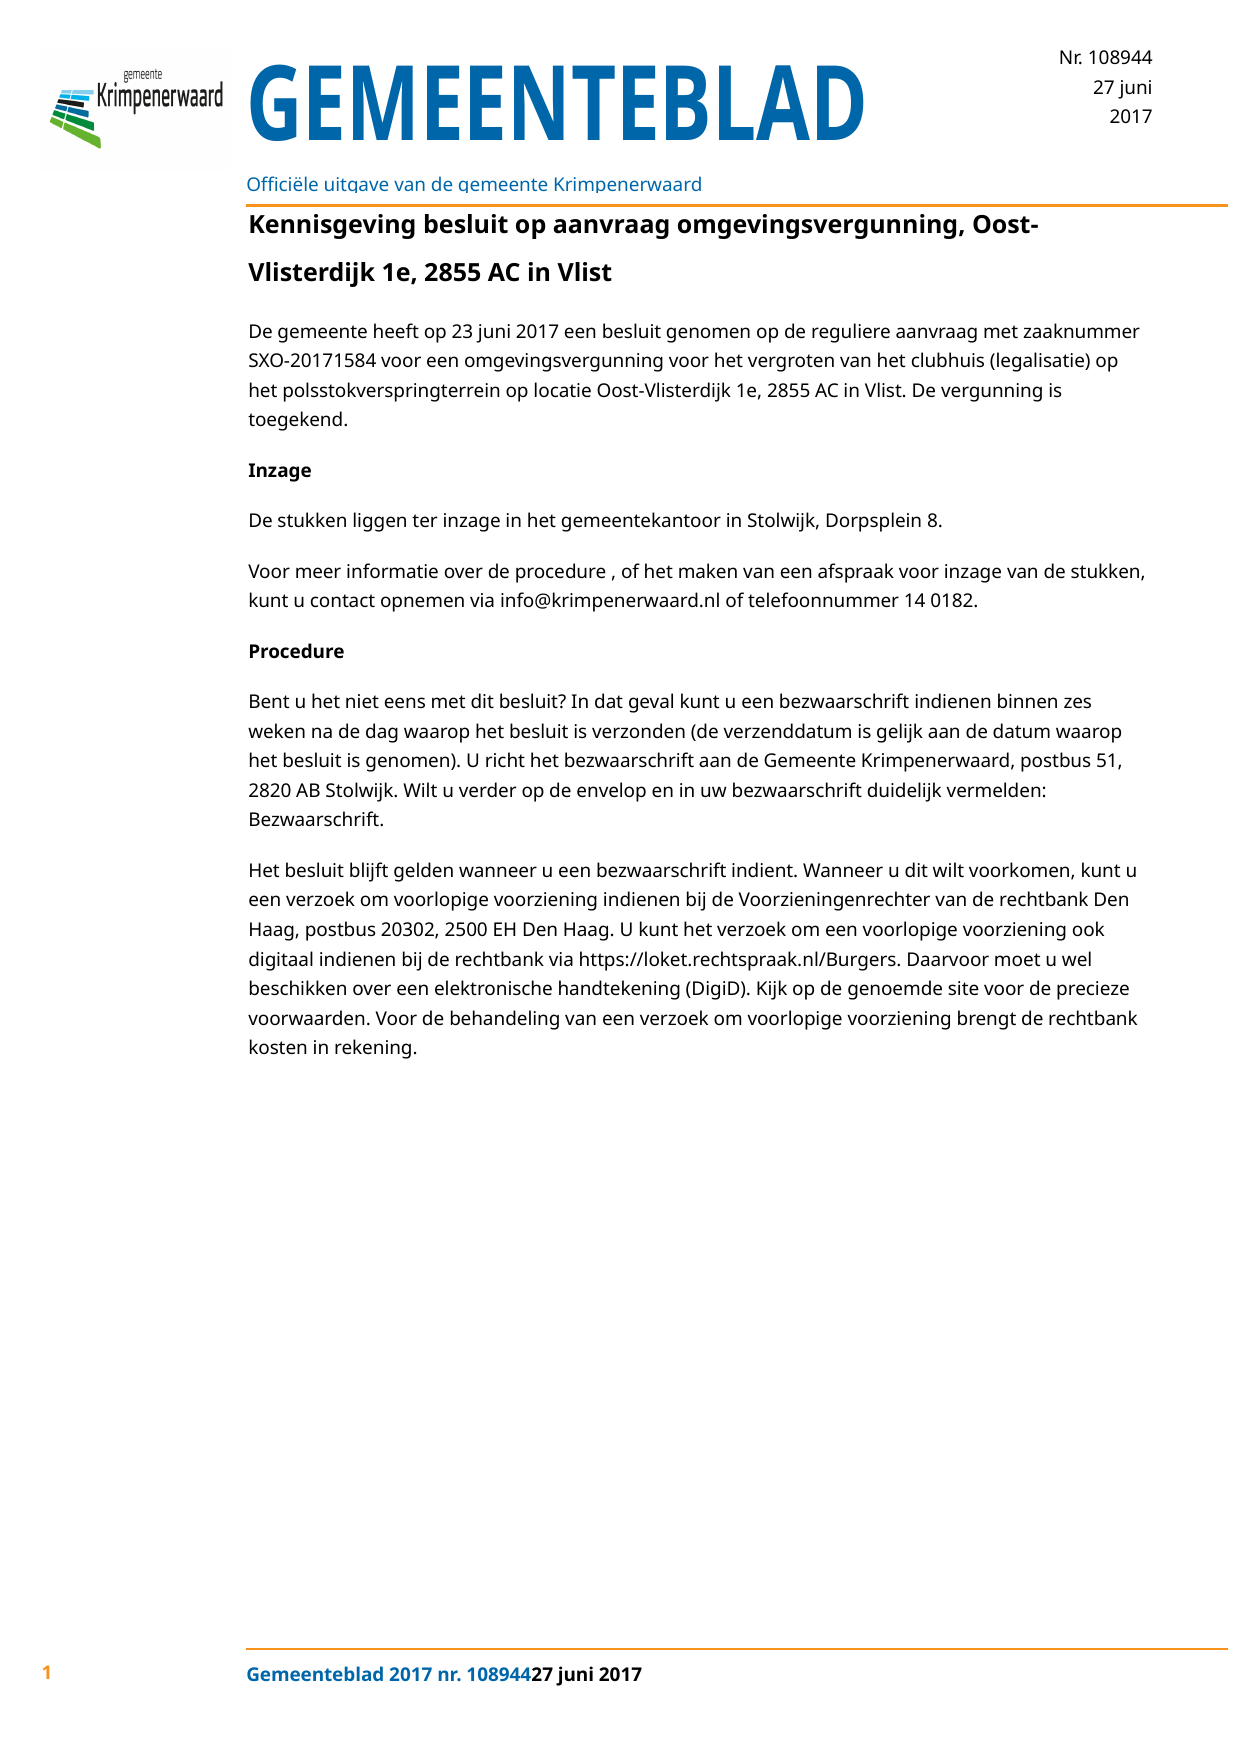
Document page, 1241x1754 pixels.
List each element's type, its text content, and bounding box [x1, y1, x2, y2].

picture [41, 47, 231, 172]
text Bent u het niet eens met dit besluit? In dat geval kunt u een bezwaarschrift indienen binnen zes weken na de dag waarop het besluit is verzonden (de verzenddatum is gelijk aan de datum waarop het besluit is genomen). U richt het bezwaarschrift aan de Gemeente Krimpenerwaard, postbus 51, 2820 AB Stolwijk. Wilt u verder op de envelop en in uw bezwaarschrift duidelijk vermelden: Bezwaarschrift. [248, 688, 1152, 832]
text De gemeente heeft op 23 juni 2017 een besluit genomen op de reguliere aanvraag met zaaknummer SXO-20171584 voor een omgevingsvergunning voor het vergroten van het clubhuis (legalisatie) op het polsstokverspringterrein op locatie Oost-Vlisterdijk 1e, 2855 AC in Vlist. De vergunning is toegekend. [248, 318, 1152, 432]
text Het besluit blijft gelden wanneer u een bezwaarschrift indient. Wanneer u dit wilt voorkomen, kunt u een verzoek om voorlopige voorziening indienen bij de Voorzieningenrechter van de rechtbank Den Haag, postbus 20302, 2500 EH Den Haag. U kunt het verzoek om een voorlopige voorziening ook digitaal indienen bij de rechtbank via https://loket.rechtspraak.nl/Burgers. Daarvoor moet u wel beschikken over een elektronische handtekening (DigiD). Kijk op de genoemde site voor de precieze voorwaarden. Voor de behandeling van een verzoek om voorlopige voorziening brengt de rechtbank kosten in rekening. [248, 857, 1152, 1060]
text Kennisgeving besluit op aanvraag omgevingsvergunning, Oost-Vlisterdijk 1e, 2855 AC in Vlist [248, 207, 1152, 288]
text Inzage [248, 457, 1152, 483]
text Procedure [248, 638, 1152, 664]
text Voor meer informatie over de procedure , of het maken van een afspraak voor inzage van de stukken, kunt u contact opnemen via info@krimpenerwaard.nl of telefoonnummer 14 0182. [248, 558, 1152, 613]
text De stukken liggen ter inzage in het gemeentekantoor in Stolwijk, Dorpsplein 8. [248, 507, 1152, 533]
